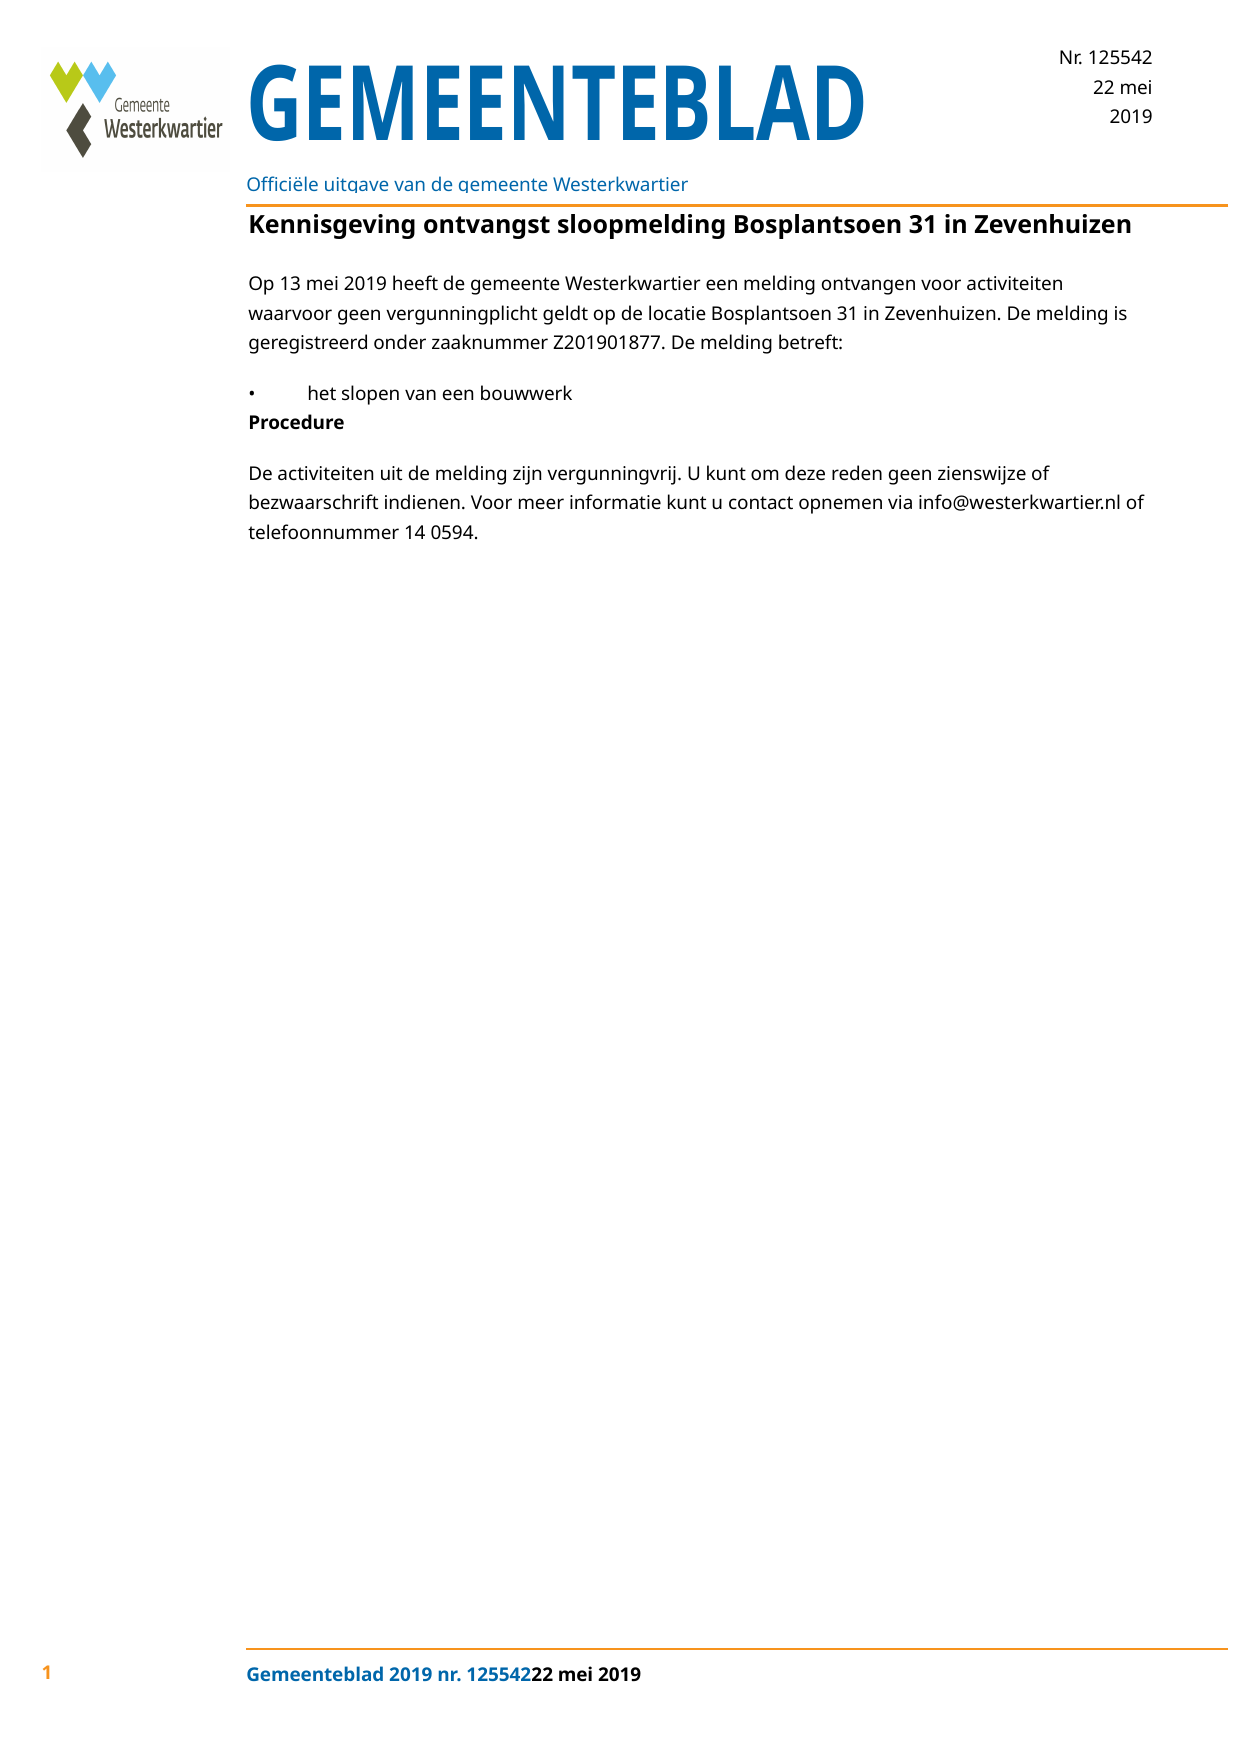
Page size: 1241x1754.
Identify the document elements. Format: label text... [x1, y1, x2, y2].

text Procedure [248, 409, 1152, 435]
text Kennisgeving ontvangst sloopmelding Bosplantsoen 31 in Zevenhuizen [248, 207, 1152, 241]
text Op 13 mei 2019 heeft de gemeente Westerkwartier een melding ontvangen voor activiteiten waarvoor geen vergunningplicht geldt op de locatie Bosplantsoen 31 in Zevenhuizen. De melding is geregistreerd onder zaaknummer Z201901877. De melding betreft: [248, 270, 1152, 355]
list het slopen van een bouwwerk [248, 380, 1152, 406]
text De activiteiten uit de melding zijn vergunningvrij. U kunt om deze reden geen zienswijze of bezwaarschrift indienen. Voor meer informatie kunt u contact opnemen via info@westerkwartier.nl of telefoonnummer 14 0594. [248, 460, 1152, 545]
picture [41, 47, 231, 172]
